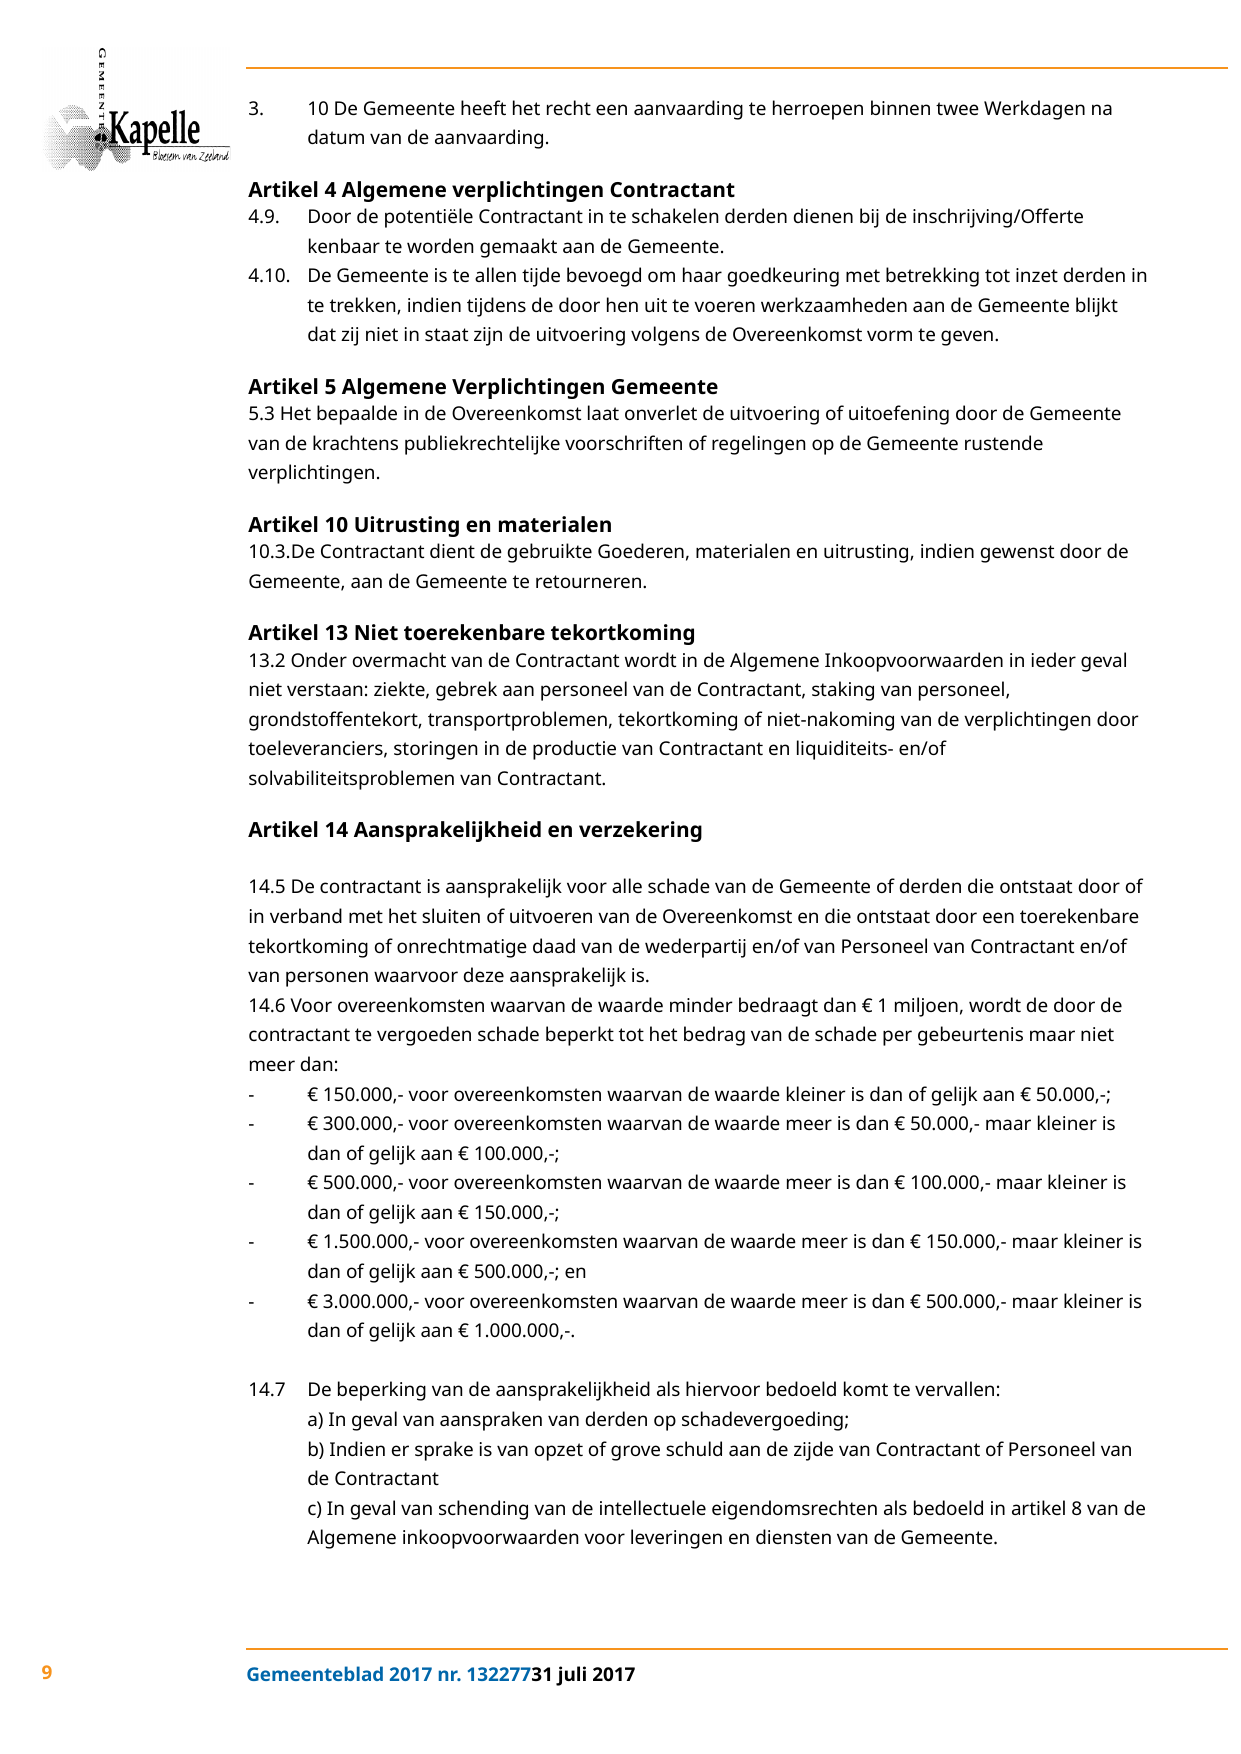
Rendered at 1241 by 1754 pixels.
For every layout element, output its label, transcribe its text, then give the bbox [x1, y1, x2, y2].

list € 1.500.000,- voor overeenkomsten waarvan de waarde meer is dan € 150.000,- maar kleiner is dan of gelijk aan € 500.000,-; en [248, 1229, 1152, 1284]
list € 3.000.000,- voor overeenkomsten waarvan de waarde meer is dan € 500.000,- maar kleiner is dan of gelijk aan € 1.000.000,-. [248, 1288, 1152, 1343]
list De Gemeente is te allen tijde bevoegd om haar goedkeuring met betrekking tot inzet derden in te trekken, indien tijdens de door hen uit te voeren werkzaamheden aan de Gemeente blijkt dat zij niet in staat zijn de uitvoering volgens de Overeenkomst vorm te geven. [248, 262, 1152, 347]
list € 300.000,- voor overeenkomsten waarvan de waarde meer is dan € 50.000,- maar kleiner is dan of gelijk aan € 100.000,-; [248, 1110, 1152, 1166]
list Door de potentiële Contractant in te schakelen derden dienen bij de inschrijving/Offerte kenbaar te worden gemaakt aan de Gemeente. [248, 203, 1152, 258]
text 13.2 Onder overmacht van de Contractant wordt in de Algemene Inkoopvoorwaarden in ieder geval niet verstaan: ziekte, gebrek aan personeel van de Contractant, staking van personeel, grondstoffentekort, transportproblemen, tekortkoming of niet-nakoming van de verplichtingen door toeleveranciers, storingen in de productie van Contractant en liquiditeits- en/of solvabiliteitsproblemen van Contractant. [248, 647, 1152, 791]
text 10.3.De Contractant dient de gebruikte Goederen, materialen en uitrusting, indien gewenst door de Gemeente, aan de Gemeente te retourneren. [248, 538, 1152, 594]
list 10 De Gemeente heeft het recht een aanvaarding te herroepen binnen twee Werkdagen na datum van de aanvaarding. [248, 95, 1152, 150]
text 5.3 Het bepaalde in de Overeenkomst laat onverlet de uitvoering of uitoefening door de Gemeente van de krachtens publiekrechtelijke voorschriften of regelingen op de Gemeente rustende verplichtingen. [248, 400, 1152, 485]
list b) Indien er sprake is van opzet of grove schuld aan de zijde van Contractant of Personeel van de Contractant [248, 1436, 1152, 1491]
list De beperking van de aansprakelijkheid als hiervoor bedoeld komt te vervallen: [248, 1377, 1152, 1402]
text Artikel 4 Algemene verplichtingen Contractant [248, 175, 1152, 203]
list c) In geval van schending van de intellectuele eigendomsrechten als bedoeld in artikel 8 van de Algemene inkoopvoorwaarden voor leveringen en diensten van de Gemeente. [248, 1495, 1152, 1550]
list € 500.000,- voor overeenkomsten waarvan de waarde meer is dan € 100.000,- maar kleiner is dan of gelijk aan € 150.000,-; [248, 1169, 1152, 1225]
list a) In geval van aanspraken van derden op schadevergoeding; [248, 1406, 1152, 1432]
text 14.5 De contractant is aansprakelijk voor alle schade van de Gemeente of derden die ontstaat door of in verband met het sluiten of uitvoeren van de Overeenkomst en die ontstaat door een toerekenbare tekortkoming of onrechtmatige daad van de wederpartij en/of van Personeel van Contractant en/of van personen waarvoor deze aansprakelijk is. [248, 874, 1152, 988]
text Artikel 5 Algemene Verplichtingen Gemeente [248, 372, 1152, 400]
picture [41, 47, 231, 172]
text Artikel 10 Uitrusting en materialen [248, 510, 1152, 538]
text Artikel 13 Niet toerekenbare tekortkoming [248, 618, 1152, 647]
text 14.6 Voor overeenkomsten waarvan de waarde minder bedraagt dan € 1 miljoen, wordt de door de contractant te vergoeden schade beperkt tot het bedrag van de schade per gebeurtenis maar niet meer dan: [248, 992, 1152, 1077]
list € 150.000,- voor overeenkomsten waarvan de waarde kleiner is dan of gelijk aan € 50.000,-; [248, 1081, 1152, 1106]
text Artikel 14 Aansprakelijkheid en verzekering [248, 816, 1152, 844]
